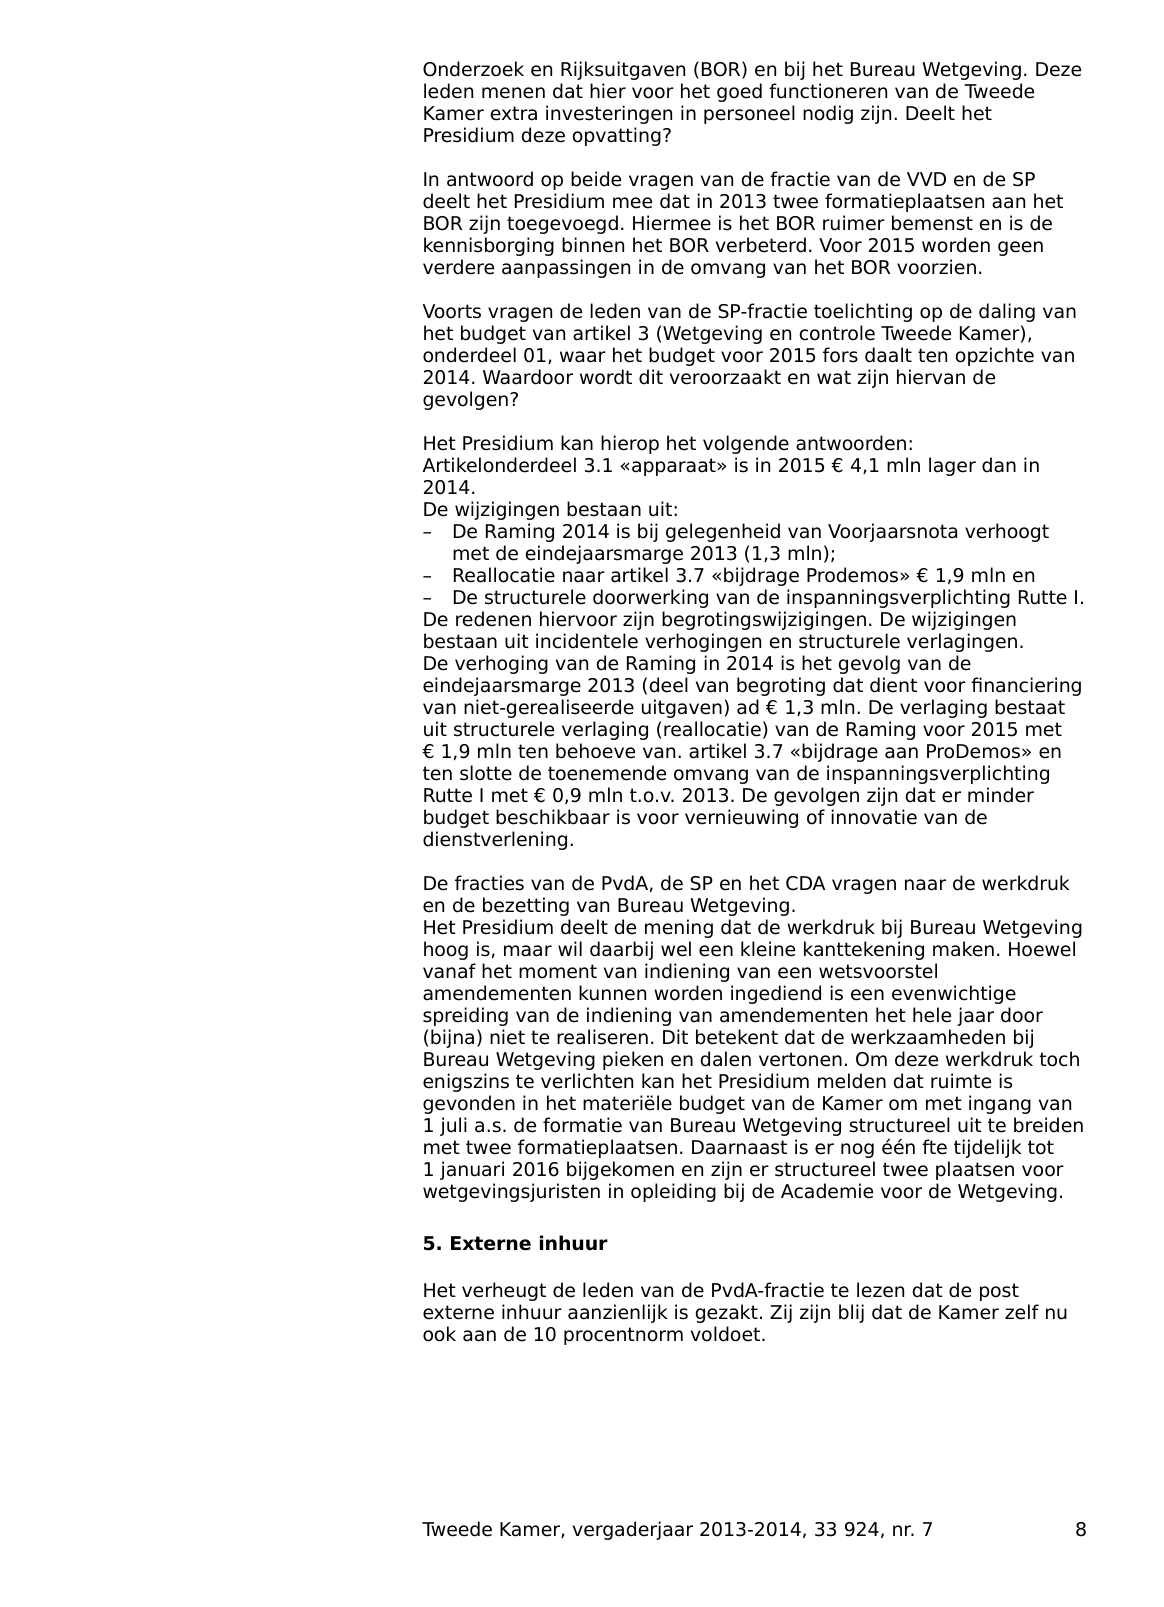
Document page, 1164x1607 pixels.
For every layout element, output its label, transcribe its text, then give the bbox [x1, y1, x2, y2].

text Artikelonderdeel 3.1 «apparaat» is in 2015 € 4,1 mln lager dan in 2014. [422, 455, 1087, 499]
text – De Raming 2014 is bij gelegenheid van Voorjaarsnota verhoogt met de eindejaarsmarge 2013 (1,3 mln); [422, 521, 1087, 565]
text De fracties van de PvdA, de SP en het CDA vragen naar de werkdruk en de bezetting van Bureau Wetgeving. [422, 873, 1087, 917]
text Het Presidium kan hierop het volgende antwoorden: [422, 433, 1087, 455]
text De redenen hiervoor zijn begrotingswijzigingen. De wijzigingen bestaan uit incidentele verhogingen en structurele verlagingen. [422, 609, 1087, 653]
text In antwoord op beide vragen van de fractie van de VVD en de SP deelt het Presidium mee dat in 2013 twee formatieplaatsen aan het BOR zijn toegevoegd. Hiermee is het BOR ruimer bemenst en is de kennisborging binnen het BOR verbeterd. Voor 2015 worden geen verdere aanpassingen in de omvang van het BOR voorzien. [422, 169, 1087, 279]
text – De structurele doorwerking van de inspanningsverplichting Rutte I. [422, 587, 1087, 609]
text – Reallocatie naar artikel 3.7 «bijdrage Prodemos» € 1,9 mln en [422, 565, 1087, 587]
text De wijzigingen bestaan uit: [422, 499, 1087, 521]
text De verhoging van de Raming in 2014 is het gevolg van de eindejaarsmarge 2013 (deel van begroting dat dient voor financiering van niet-gerealiseerde uitgaven) ad € 1,3 mln. De verlaging bestaat uit structurele verlaging (reallocatie) van de Raming voor 2015 met € 1,9 mln ten behoeve van. artikel 3.7 «bijdrage aan ProDemos» en ten slotte de toenemende omvang van de inspanningsverplichting Rutte I met € 0,9 mln t.o.v. 2013. De gevolgen zijn dat er minder budget beschikbaar is voor vernieuwing of innovatie van de dienstverlening. [422, 653, 1087, 851]
text Het verheugt de leden van de PvdA-fractie te lezen dat de post externe inhuur aanzienlijk is gezakt. Zij zijn blij dat de Kamer zelf nu ook aan de 10 procentnorm voldoet. [422, 1280, 1087, 1346]
text Het Presidium deelt de mening dat de werkdruk bij Bureau Wetgeving hoog is, maar wil daarbij wel een kleine kanttekening maken. Hoewel vanaf het moment van indiening van een wetsvoorstel amendementen kunnen worden ingediend is een evenwichtige spreiding van de indiening van amendementen het hele jaar door (bijna) niet te realiseren. Dit betekent dat de werkzaamheden bij Bureau Wetgeving pieken en dalen vertonen. Om deze werkdruk toch enigszins te verlichten kan het Presidium melden dat ruimte is gevonden in het materiële budget van de Kamer om met ingang van 1 juli a.s. de formatie van Bureau Wetgeving structureel uit te breiden met twee formatieplaatsen. Daarnaast is er nog één fte tijdelijk tot 1 januari 2016 bijgekomen en zijn er structureel twee plaatsen voor wetgevingsjuristen in opleiding bij de Academie voor de Wetgeving. [422, 917, 1087, 1203]
text Voorts vragen de leden van de SP-fractie toelichting op de daling van het budget van artikel 3 (Wetgeving en controle Tweede Kamer), onderdeel 01, waar het budget voor 2015 fors daalt ten opzichte van 2014. Waardoor wordt dit veroorzaakt en wat zijn hiervan de gevolgen? [422, 301, 1087, 411]
subtitle 5. Externe inhuur [422, 1233, 1087, 1255]
text Onderzoek en Rijksuitgaven (BOR) en bij het Bureau Wetgeving. Deze leden menen dat hier voor het goed functioneren van de Tweede Kamer extra investeringen in personeel nodig zijn. Deelt het Presidium deze opvatting? [422, 59, 1087, 147]
